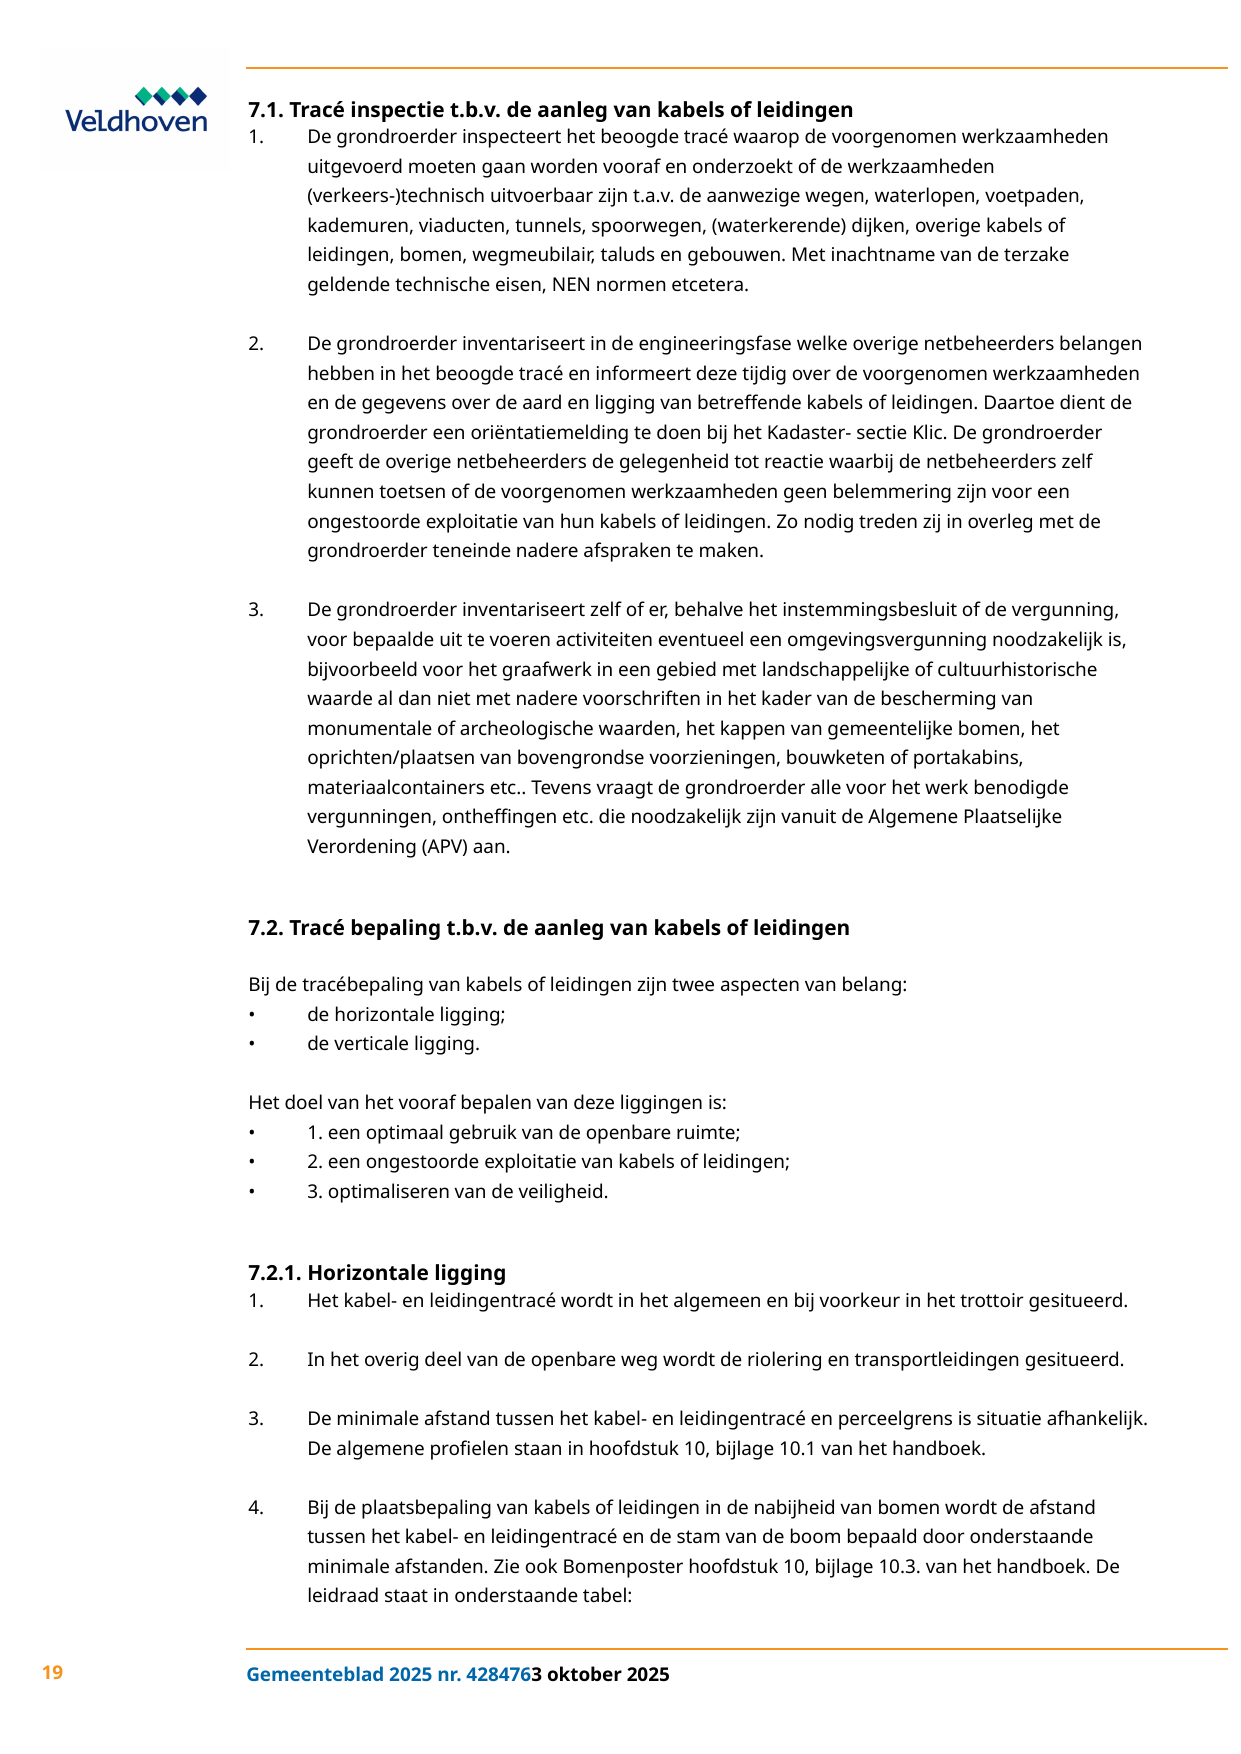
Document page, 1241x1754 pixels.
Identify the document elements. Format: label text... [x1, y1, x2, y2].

list De grondroerder inspecteert het beoogde tracé waarop de voorgenomen werkzaamheden uitgevoerd moeten gaan worden vooraf en onderzoekt of de werkzaamheden (verkeers-)technisch uitvoerbaar zijn t.a.v. de aanwezige wegen, waterlopen, voetpaden, kademuren, viaducten, tunnels, spoorwegen, (waterkerende) dijken, overige kabels of leidingen, bomen, wegmeubilair, taluds en gebouwen. Met inachtname van de terzake geldende technische eisen, NEN normen etcetera. [248, 123, 1152, 297]
list Bij de plaatsbepaling van kabels of leidingen in de nabijheid van bomen wordt de afstand tussen het kabel- en leidingentracé en de stam van de boom bepaald door onderstaande minimale afstanden. Zie ook Bomenposter hoofdstuk 10, bijlage 10.3. van het handboek. De leidraad staat in onderstaande tabel: [248, 1494, 1152, 1608]
text Bij de tracébepaling van kabels of leidingen zijn twee aspecten van belang: [248, 971, 1152, 997]
list 1. een optimaal gebruik van de openbare ruimte; [248, 1119, 1152, 1145]
list 3. optimaliseren van de veiligheid. [248, 1178, 1152, 1204]
list In het overig deel van de openbare weg wordt de riolering en transportleidingen gesitueerd. [248, 1346, 1152, 1372]
list De minimale afstand tussen het kabel- en leidingentracé en perceelgrens is situatie afhankelijk. De algemene profielen staan in hoofdstuk 10, bijlage 10.1 van het handboek. [248, 1405, 1152, 1460]
picture [41, 47, 231, 172]
text Het doel van het vooraf bepalen van deze liggingen is: [248, 1089, 1152, 1115]
list de horizontale ligging; [248, 1001, 1152, 1027]
list Het kabel- en leidingentracé wordt in het algemeen en bij voorkeur in het trottoir gesitueerd. [248, 1287, 1152, 1312]
text 7.2.1. Horizontale ligging [248, 1258, 1152, 1287]
text 7.2. Tracé bepaling t.b.v. de aanleg van kabels of leidingen [248, 913, 1152, 942]
list de verticale ligging. [248, 1030, 1152, 1056]
list De grondroerder inventariseert in de engineeringsfase welke overige netbeheerders belangen hebben in het beoogde tracé en informeert deze tijdig over de voorgenomen werkzaamheden en de gegevens over de aard en ligging van betreffende kabels of leidingen. Daartoe dient de grondroerder een oriëntatiemelding te doen bij het Kadaster- sectie Klic. De grondroerder geeft de overige netbeheerders de gelegenheid tot reactie waarbij de netbeheerders zelf kunnen toetsen of de voorgenomen werkzaamheden geen belemmering zijn voor een ongestoorde exploitatie van hun kabels of leidingen. Zo nodig treden zij in overleg met de grondroerder teneinde nadere afspraken te maken. [248, 330, 1152, 563]
list De grondroerder inventariseert zelf of er, behalve het instemmingsbesluit of de vergunning, voor bepaalde uit te voeren activiteiten eventueel een omgevingsvergunning noodzakelijk is, bijvoorbeeld voor het graafwerk in een gebied met landschappelijke of cultuurhistorische waarde al dan niet met nadere voorschriften in het kader van de bescherming van monumentale of archeologische waarden, het kappen van gemeentelijke bomen, het oprichten/plaatsen van bovengrondse voorzieningen, bouwketen of portakabins, materiaalcontainers etc.. Tevens vraagt de grondroerder alle voor het werk benodigde vergunningen, ontheffingen etc. die noodzakelijk zijn vanuit de Algemene Plaatselijke Verordening (APV) aan. [248, 597, 1152, 859]
text 7.1. Tracé inspectie t.b.v. de aanleg van kabels of leidingen [248, 95, 1152, 123]
list 2. een ongestoorde exploitatie van kabels of leidingen; [248, 1149, 1152, 1174]
